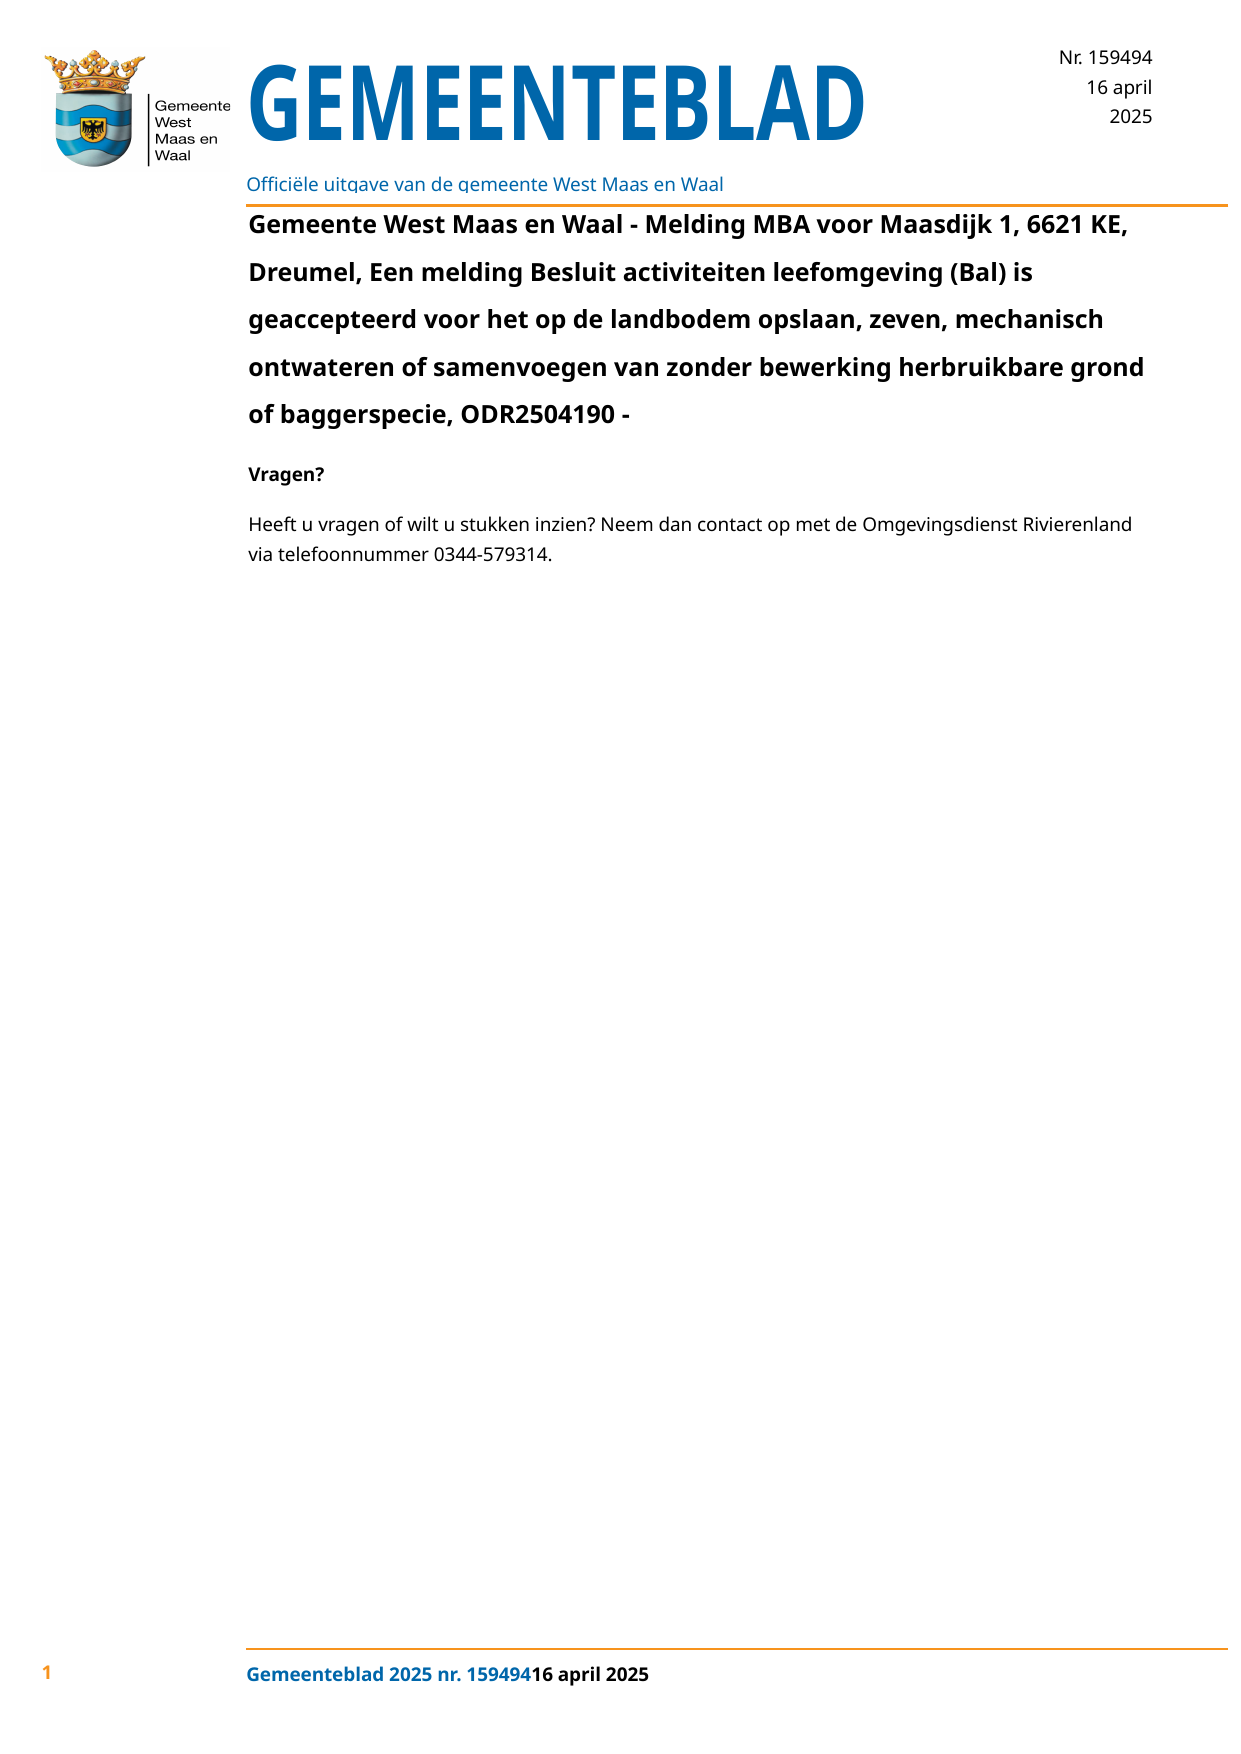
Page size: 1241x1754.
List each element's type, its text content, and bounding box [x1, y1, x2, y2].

text Heeft u vragen of wilt u stukken inzien? Neem dan contact op met de Omgevingsdienst Rivierenland via telefoonnummer 0344-579314. [248, 511, 1152, 566]
text Vragen? [248, 461, 1152, 486]
text Gemeente West Maas en Waal - Melding MBA voor Maasdijk 1, 6621 KE, Dreumel, Een melding Besluit activiteiten leefomgeving (Bal) is geaccepteerd voor het op de landbodem opslaan, zeven, mechanisch ontwateren of samenvoegen van zonder bewerking herbruikbare grond of baggerspecie, ODR2504190 - [248, 207, 1152, 431]
picture [41, 47, 231, 172]
